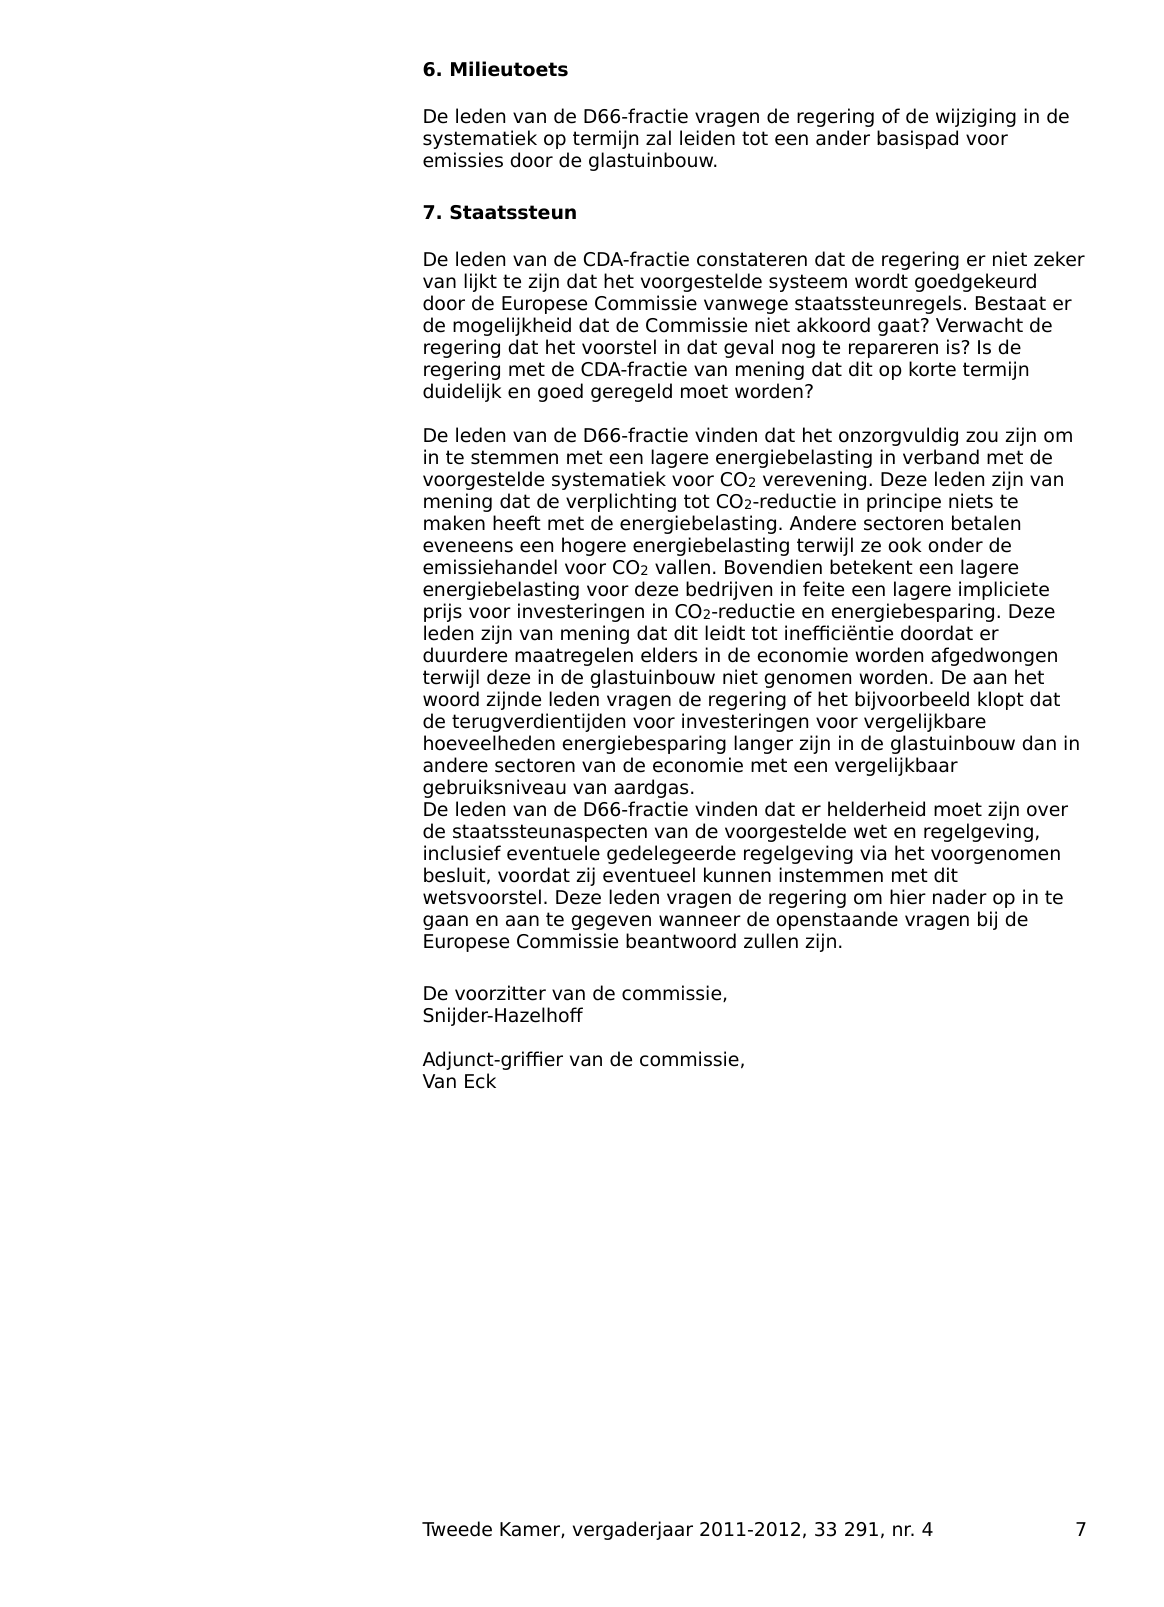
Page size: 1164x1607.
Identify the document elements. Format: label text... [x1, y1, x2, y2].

text Adjunct-griffier van de commissie, Van Eck [422, 1049, 1087, 1093]
text De voorzitter van de commissie, Snijder-Hazelhoff [422, 982, 1087, 1026]
text De leden van de D66-fractie vinden dat het onzorgvuldig zou zijn om in te stemmen met een lagere energiebelasting in verband met de voorgestelde systematiek voor CO2 verevening. Deze leden zijn van mening dat de verplichting tot CO2-reductie in principe niets te maken heeft met de energiebelasting. Andere sectoren betalen eveneens een hogere energiebelasting terwijl ze ook onder de emissiehandel voor CO2 vallen. Bovendien betekent een lagere energiebelasting voor deze bedrijven in feite een lagere impliciete prijs voor investeringen in CO2-reductie en energiebesparing. Deze leden zijn van mening dat dit leidt tot inefficiëntie doordat er duurdere maatregelen elders in de economie worden afgedwongen terwijl deze in de glastuinbouw niet genomen worden. De aan het woord zijnde leden vragen de regering of het bijvoorbeeld klopt dat de terugverdientijden voor investeringen voor vergelijkbare hoeveelheden energiebesparing langer zijn in de glastuinbouw dan in andere sectoren van de economie met een vergelijkbaar gebruiksniveau van aardgas. [422, 425, 1087, 799]
text De leden van de D66-fractie vragen de regering of de wijziging in de systematiek op termijn zal leiden tot een ander basispad voor emissies door de glastuinbouw. [422, 106, 1087, 172]
subtitle 6. Milieutoets [422, 59, 1087, 81]
text De leden van de CDA-fractie constateren dat de regering er niet zeker van lijkt te zijn dat het voorgestelde systeem wordt goedgekeurd door de Europese Commissie vanwege staatssteunregels. Bestaat er de mogelijkheid dat de Commissie niet akkoord gaat? Verwacht de regering dat het voorstel in dat geval nog te repareren is? Is de regering met de CDA-fractie van mening dat dit op korte termijn duidelijk en goed geregeld moet worden? [422, 249, 1087, 403]
text De leden van de D66-fractie vinden dat er helderheid moet zijn over de staatssteunaspecten van de voorgestelde wet en regelgeving, inclusief eventuele gedelegeerde regelgeving via het voorgenomen besluit, voordat zij eventueel kunnen instemmen met dit wetsvoorstel. Deze leden vragen de regering om hier nader op in te gaan en aan te gegeven wanneer de openstaande vragen bij de Europese Commissie beantwoord zullen zijn. [422, 799, 1087, 952]
subtitle 7. Staatssteun [422, 202, 1087, 224]
